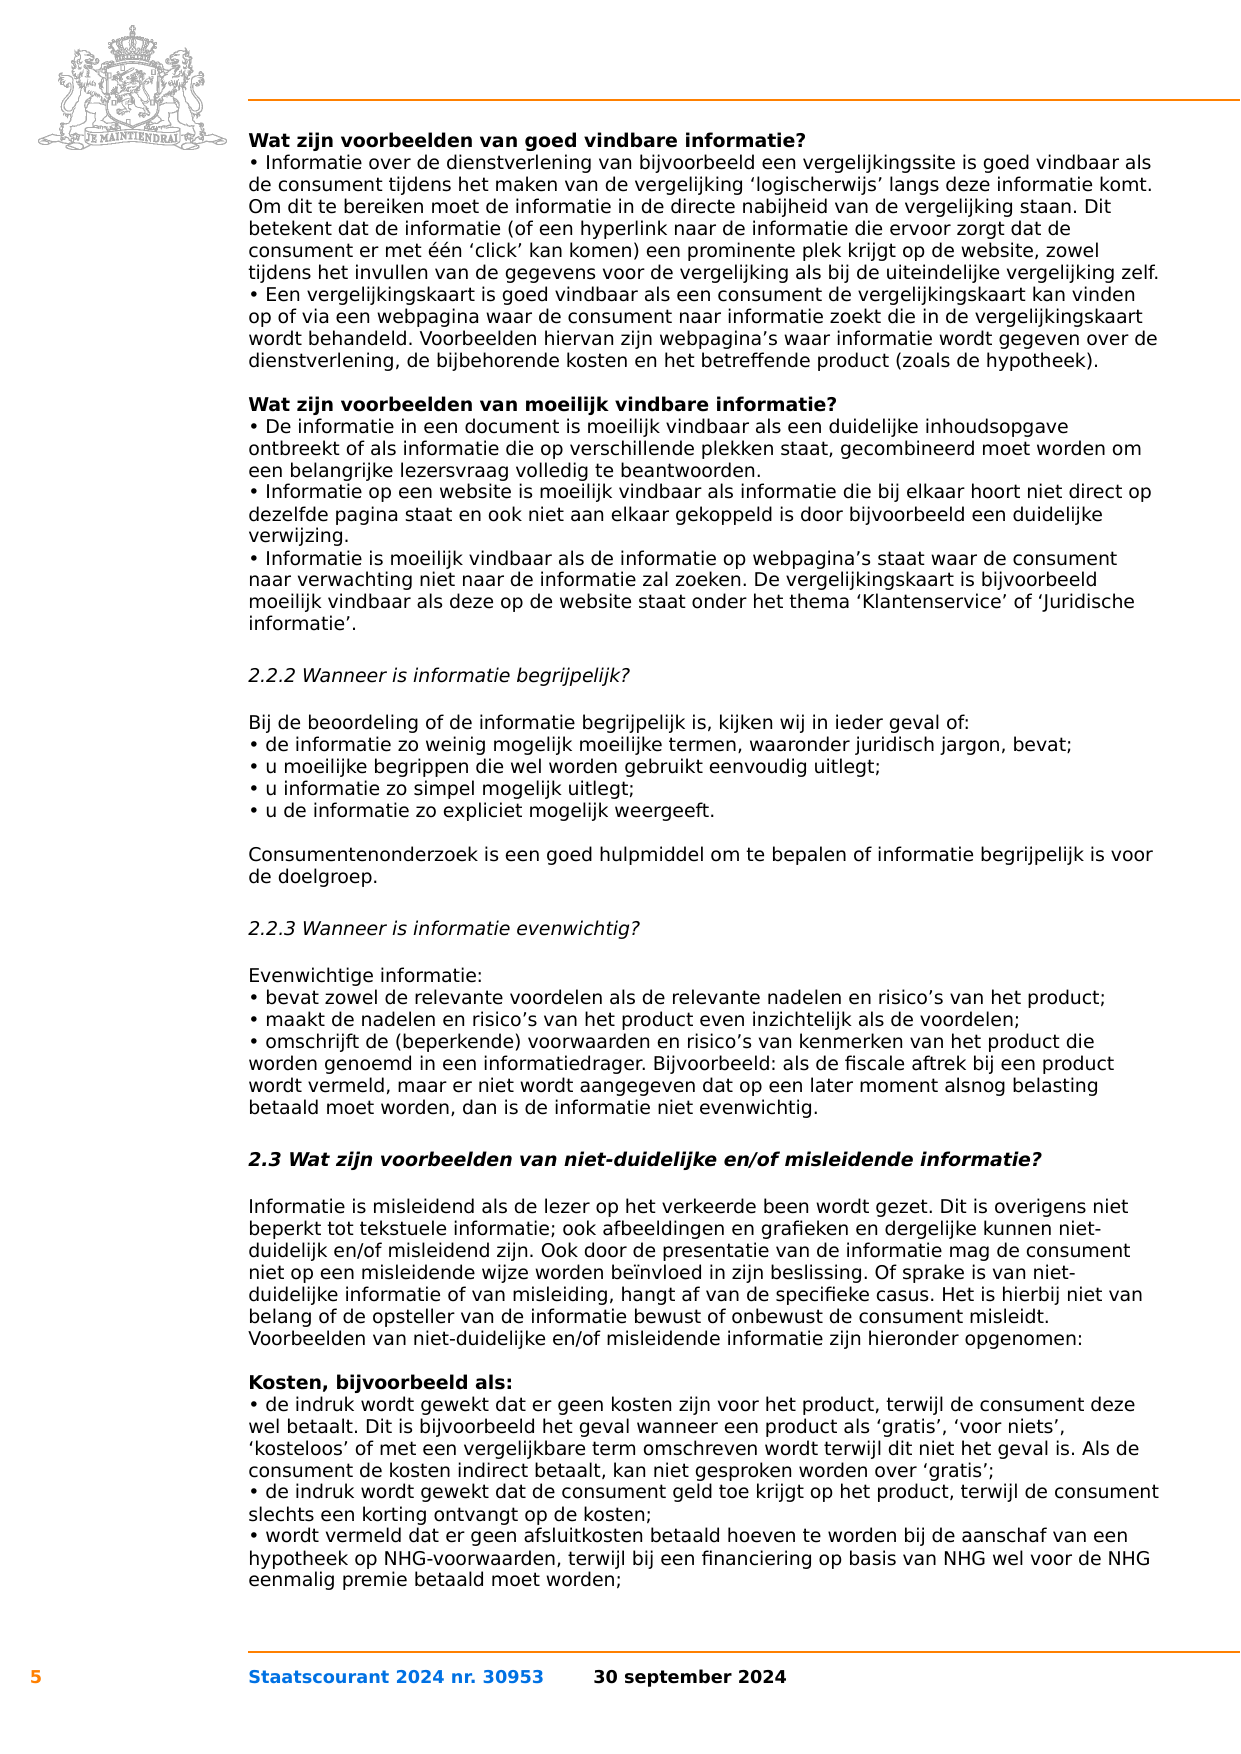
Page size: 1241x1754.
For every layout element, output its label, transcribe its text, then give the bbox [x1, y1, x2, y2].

text • omschrijft de (beperkende) voorwaarden en risico’s van kenmerken van het product die worden genoemd in een informatiedrager. Bijvoorbeeld: als de fiscale aftrek bij een product wordt vermeld, maar er niet wordt aangegeven dat op een later moment alsnog belasting betaald moet worden, dan is de informatie niet evenwichtig. [248, 1031, 1163, 1119]
subtitle Wat zijn voorbeelden van goed vindbare informatie? [248, 130, 1163, 152]
text • de indruk wordt gewekt dat de consument geld toe krijgt op het product, terwijl de consument slechts een korting ontvangt op de kosten; [248, 1481, 1163, 1525]
text • u moeilijke begrippen die wel worden gebruikt eenvoudig uitlegt; [248, 756, 1163, 778]
subtitle 2.2.2 Wanneer is informatie begrijpelijk? [248, 665, 1163, 687]
text • de indruk wordt gewekt dat er geen kosten zijn voor het product, terwijl de consument deze wel betaalt. Dit is bijvoorbeeld het geval wanneer een product als ‘gratis’, ‘voor niets’, ‘kosteloos’ of met een vergelijkbare term omschreven wordt terwijl dit niet het geval is. Als de consument de kosten indirect betaalt, kan niet gesproken worden over ‘gratis’; [248, 1393, 1163, 1481]
text • Een vergelijkingskaart is goed vindbaar als een consument de vergelijkingskaart kan vinden op of via een webpagina waar de consument naar informatie zoekt die in de vergelijkingskaart wordt behandeld. Voorbeelden hiervan zijn webpagina’s waar informatie wordt gegeven over de dienstverlening, de bijbehorende kosten en het betreffende product (zoals de hypotheek). [248, 284, 1163, 372]
text • maakt de nadelen en risico’s van het product even inzichtelijk als de voordelen; [248, 1009, 1163, 1031]
text • bevat zowel de relevante voordelen als de relevante nadelen en risico’s van het product; [248, 987, 1163, 1009]
text • Informatie op een website is moeilijk vindbaar als informatie die bij elkaar hoort niet direct op dezelfde pagina staat en ook niet aan elkaar gekoppeld is door bijvoorbeeld een duidelijke verwijzing. [248, 481, 1163, 547]
text • u de informatie zo expliciet mogelijk weergeeft. [248, 800, 1163, 822]
subtitle 2.3 Wat zijn voorbeelden van niet-duidelijke en/of misleidende informatie? [248, 1149, 1163, 1171]
text Evenwichtige informatie: [248, 965, 1163, 987]
subtitle 2.2.3 Wanneer is informatie evenwichtig? [248, 918, 1163, 940]
text • wordt vermeld dat er geen afsluitkosten betaald hoeven te worden bij de aanschaf van een hypotheek op NHG-voorwaarden, terwijl bij een financiering op basis van NHG wel voor de NHG eenmalig premie betaald moet worden; [248, 1525, 1163, 1591]
text • Informatie over de dienstverlening van bijvoorbeeld een vergelijkingssite is goed vindbaar als de consument tijdens het maken van de vergelijking ‘logischerwijs’ langs deze informatie komt. Om dit te bereiken moet de informatie in de directe nabijheid van de vergelijking staan. Dit betekent dat de informatie (of een hyperlink naar de informatie die ervoor zorgt dat de consument er met één ‘click’ kan komen) een prominente plek krijgt op de website, zowel tijdens het invullen van de gegevens voor de vergelijking als bij de uiteindelijke vergelijking zelf. [248, 152, 1163, 284]
text • de informatie zo weinig mogelijk moeilijke termen, waaronder juridisch jargon, bevat; [248, 734, 1163, 756]
text • De informatie in een document is moeilijk vindbaar als een duidelijke inhoudsopgave ontbreekt of als informatie die op verschillende plekken staat, gecombineerd moet worden om een belangrijke lezersvraag volledig te beantwoorden. [248, 416, 1163, 481]
text Informatie is misleidend als de lezer op het verkeerde been wordt gezet. Dit is overigens niet beperkt tot tekstuele informatie; ook afbeeldingen en grafieken en dergelijke kunnen niet-duidelijk en/of misleidend zijn. Ook door de presentatie van de informatie mag de consument niet op een misleidende wijze worden beïnvloed in zijn beslissing. Of sprake is van niet-duidelijke informatie of van misleiding, hangt af van de specifieke casus. Het is hierbij niet van belang of de opsteller van de informatie bewust of onbewust de consument misleidt. Voorbeelden van niet-duidelijke en/of misleidende informatie zijn hieronder opgenomen: [248, 1196, 1163, 1350]
text • Informatie is moeilijk vindbaar als de informatie op webpagina’s staat waar de consument naar verwachting niet naar de informatie zal zoeken. De vergelijkingskaart is bijvoorbeeld moeilijk vindbaar als deze op de website staat onder het thema ‘Klantenservice’ of ‘Juridische informatie’. [248, 547, 1163, 635]
subtitle Kosten, bijvoorbeeld als: [248, 1372, 1163, 1393]
text Consumentenonderzoek is een goed hulpmiddel om te bepalen of informatie begrijpelijk is voor de doelgroep. [248, 844, 1163, 888]
text Bij de beoordeling of de informatie begrijpelijk is, kijken wij in ieder geval of: [248, 712, 1163, 734]
subtitle Wat zijn voorbeelden van moeilijk vindbare informatie? [248, 393, 1163, 416]
picture [38, 25, 227, 150]
text • u informatie zo simpel mogelijk uitlegt; [248, 778, 1163, 800]
